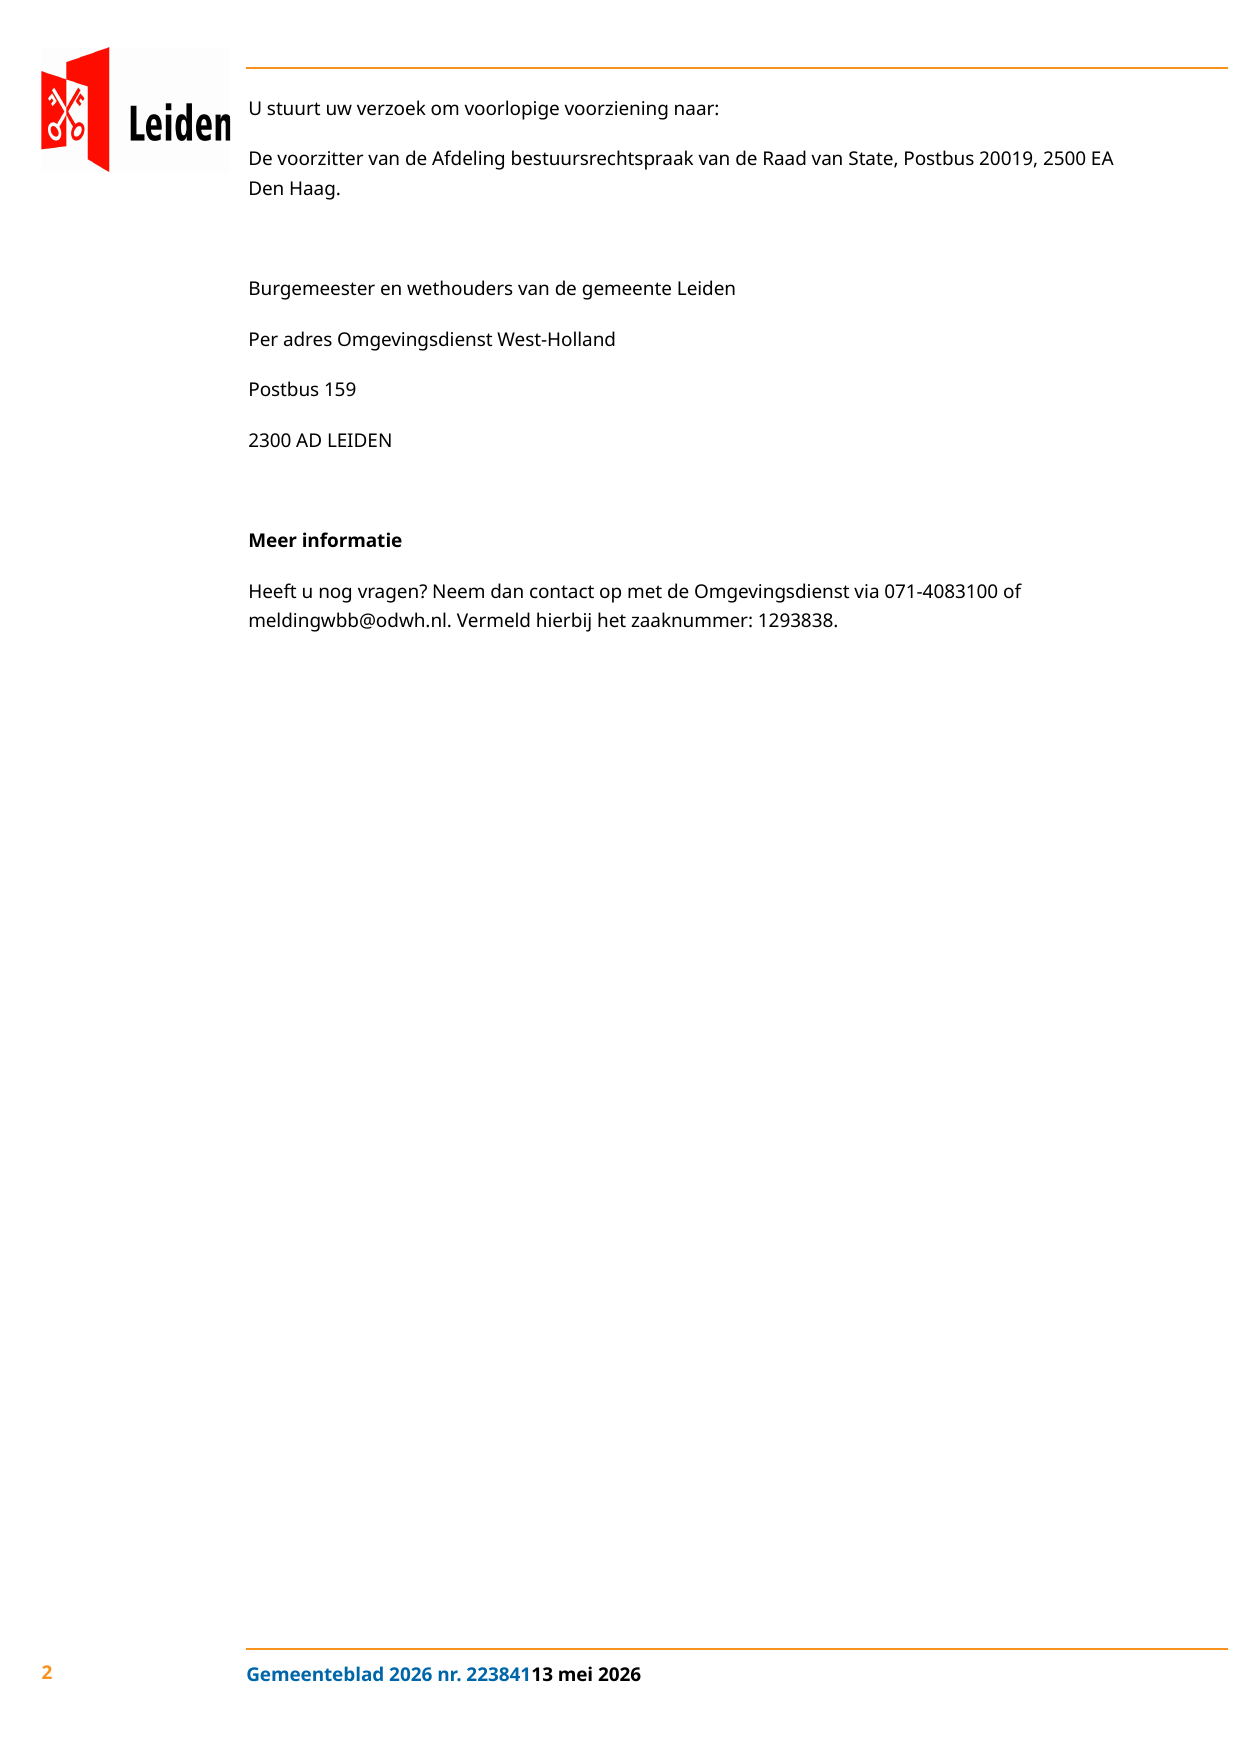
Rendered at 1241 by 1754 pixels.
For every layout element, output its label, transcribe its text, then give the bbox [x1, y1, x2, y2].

text Heeft u nog vragen? Neem dan contact op met de Omgevingsdienst via 071-4083100 of meldingwbb@odwh.nl. Vermeld hierbij het zaaknummer: 1293838. [248, 578, 1152, 633]
text De voorzitter van de Afdeling bestuursrechtspraak van de Raad van State, Postbus 20019, 2500 EA Den Haag. [248, 145, 1152, 201]
text U stuurt uw verzoek om voorlopige voorziening naar: [248, 95, 1152, 121]
text Meer informatie [248, 528, 1152, 553]
text Postbus 159 [248, 376, 1152, 402]
picture [41, 47, 231, 172]
text Burgemeester en wethouders van de gemeente Leiden [248, 276, 1152, 301]
text Per adres Omgevingsdienst West-Holland [248, 326, 1152, 352]
text 2300 AD LEIDEN [248, 427, 1152, 453]
